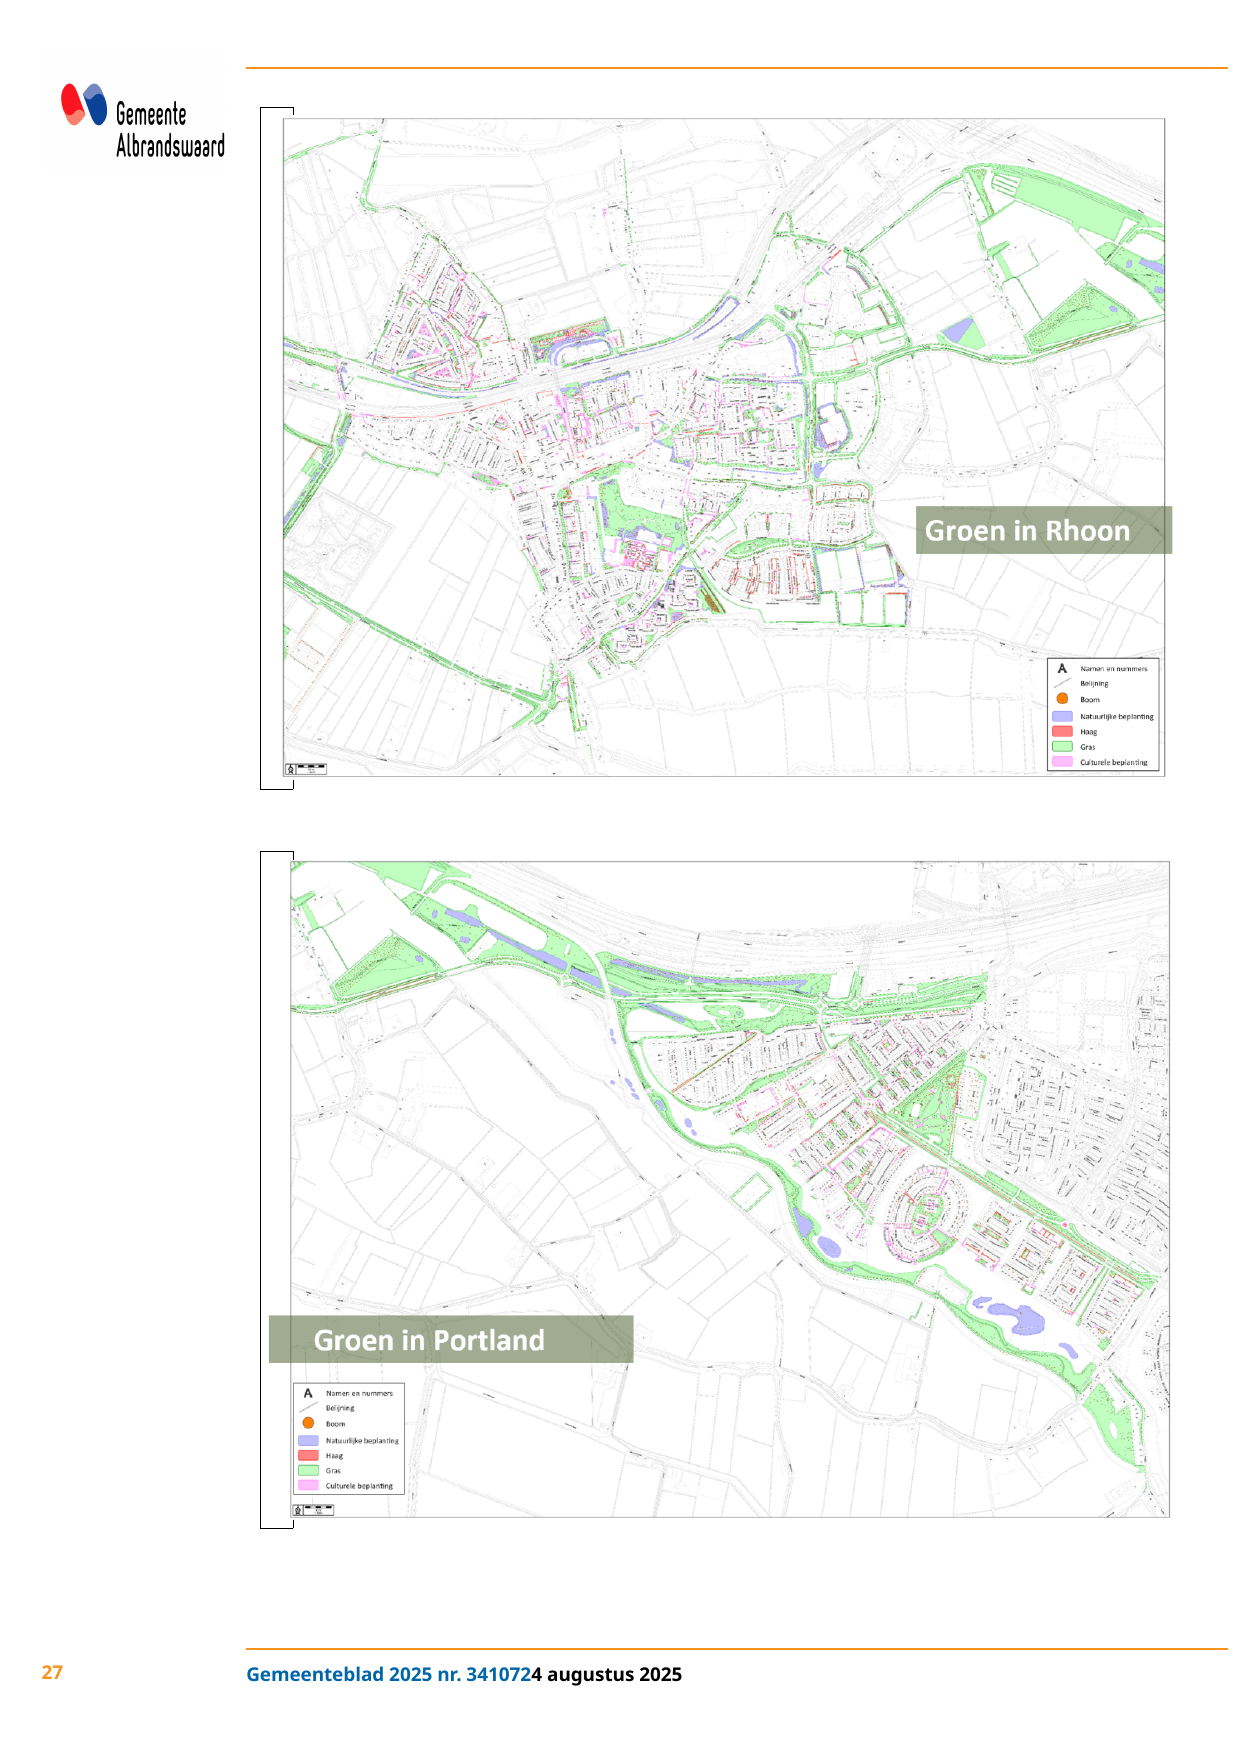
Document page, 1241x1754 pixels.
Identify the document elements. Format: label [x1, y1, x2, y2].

picture [268, 115, 1173, 780]
picture [268, 860, 1173, 1520]
picture [41, 47, 231, 172]
